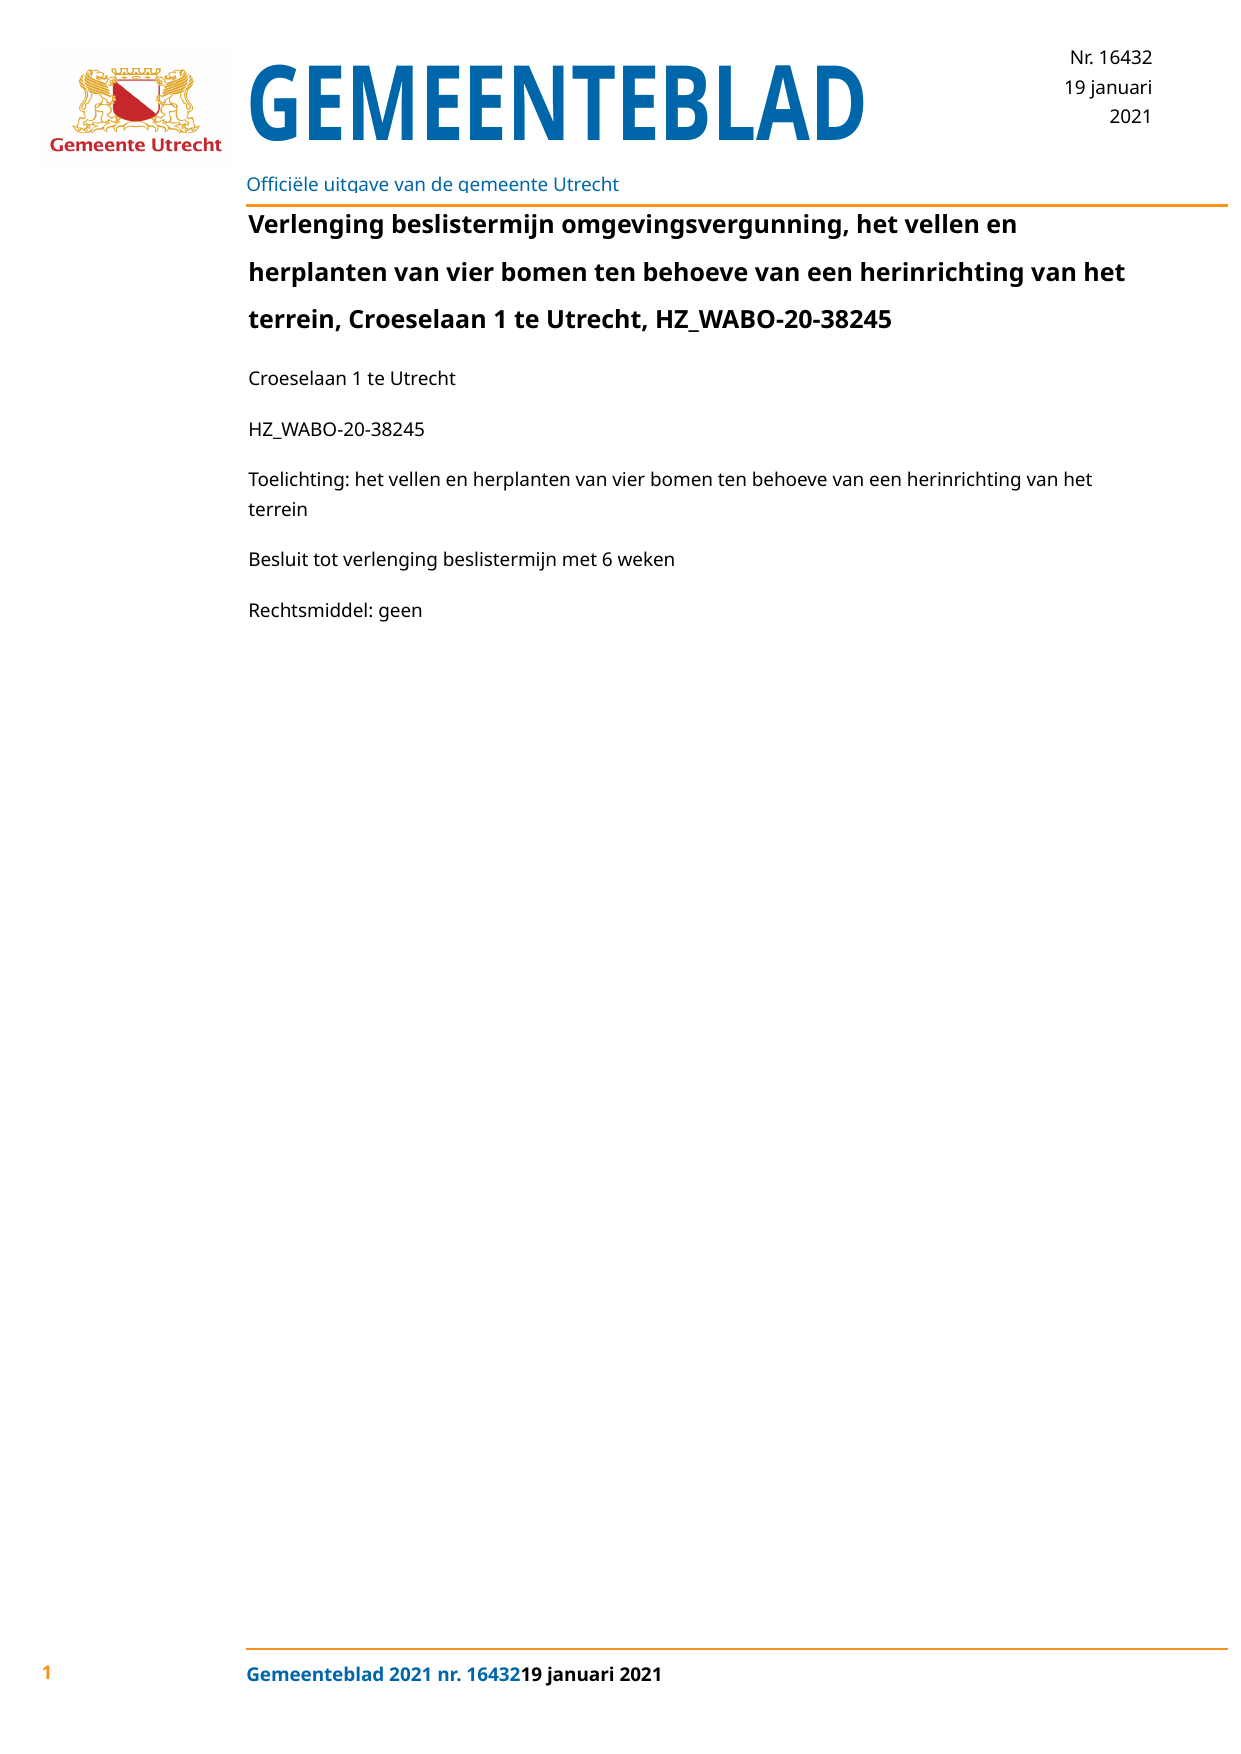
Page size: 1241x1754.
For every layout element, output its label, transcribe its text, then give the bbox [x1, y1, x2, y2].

text Rechtsmiddel: geen [248, 597, 1152, 622]
picture [41, 47, 231, 172]
text Toelichting: het vellen en herplanten van vier bomen ten behoeve van een herinrichting van het terrein [248, 466, 1152, 522]
text Croeselaan 1 te Utrecht [248, 366, 1152, 391]
text Verlenging beslistermijn omgevingsvergunning, het vellen en herplanten van vier bomen ten behoeve van een herinrichting van het terrein, Croeselaan 1 te Utrecht, HZ_WABO-20-38245 [248, 207, 1152, 336]
text HZ_WABO-20-38245 [248, 416, 1152, 442]
text Besluit tot verlenging beslistermijn met 6 weken [248, 546, 1152, 572]
